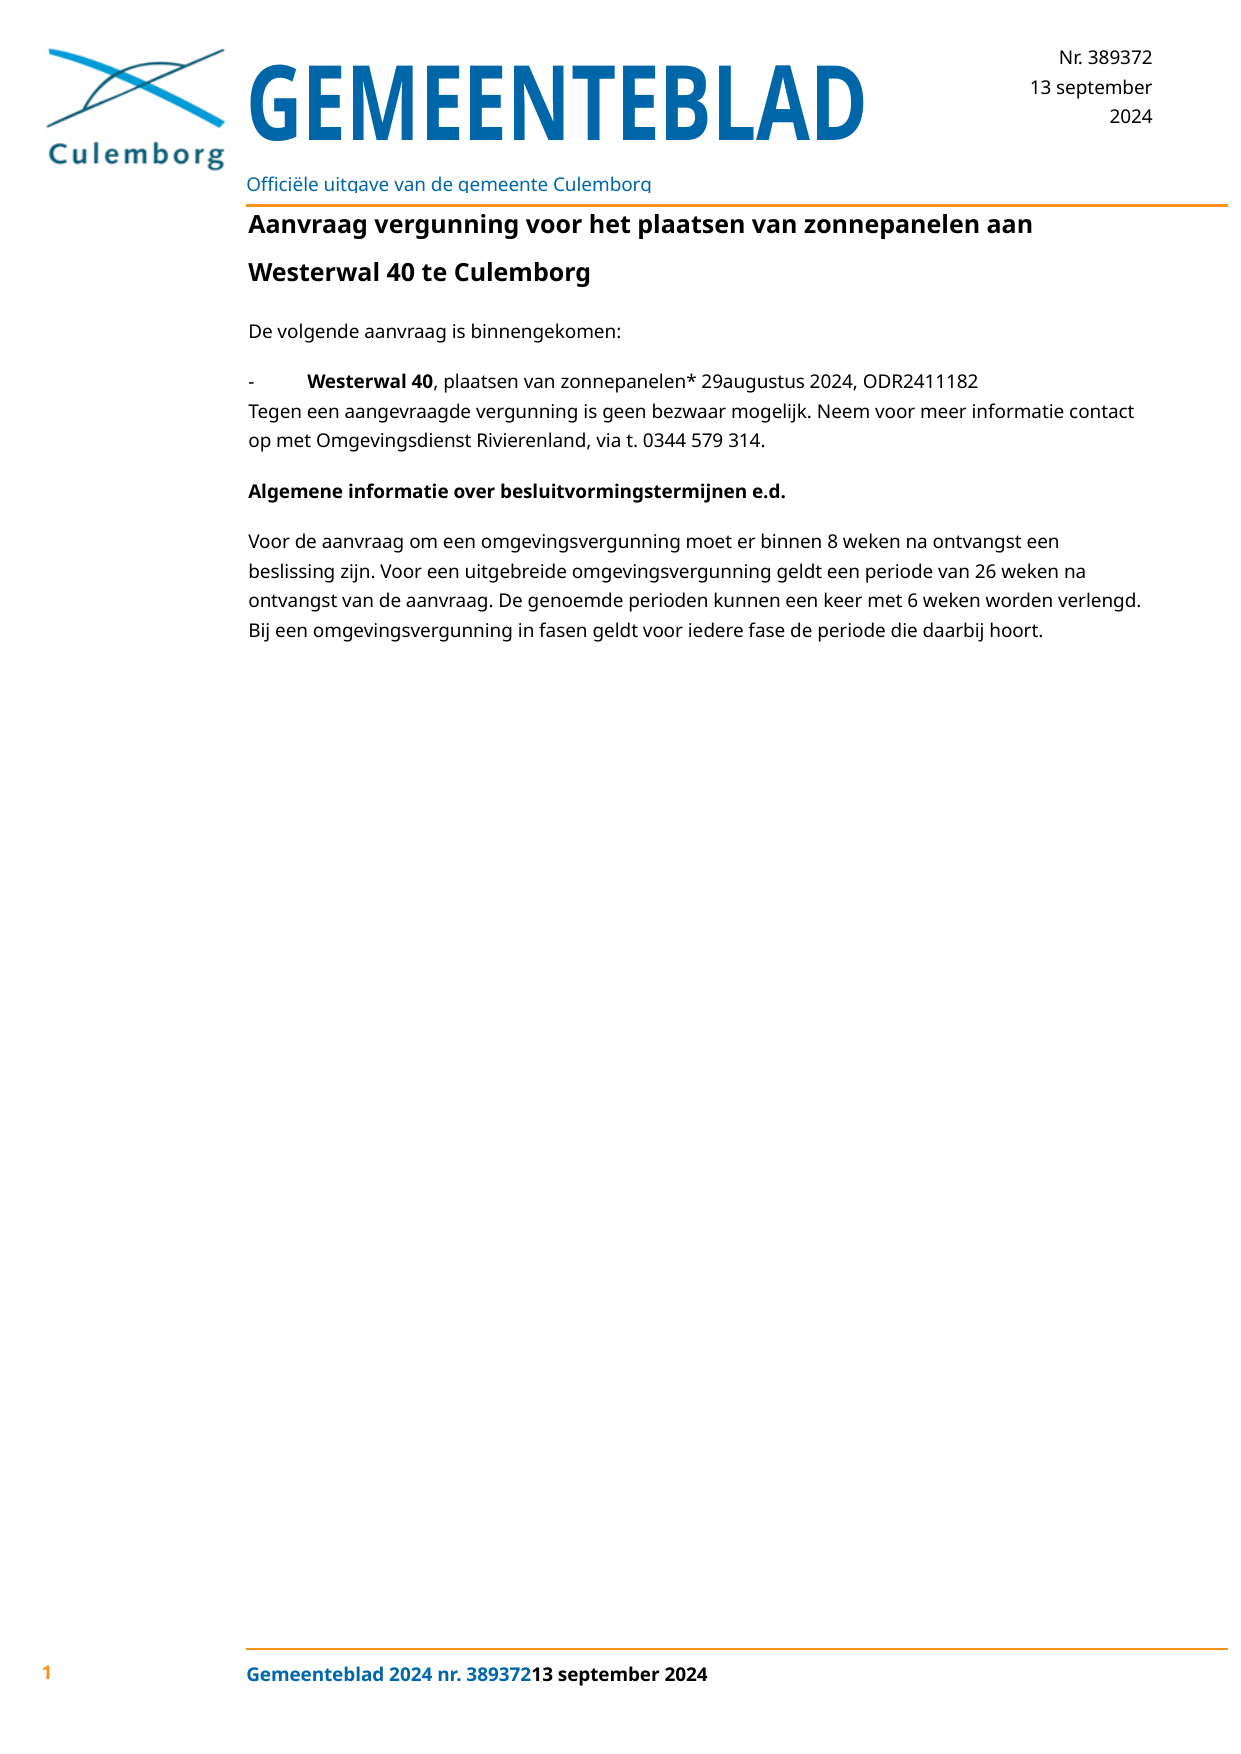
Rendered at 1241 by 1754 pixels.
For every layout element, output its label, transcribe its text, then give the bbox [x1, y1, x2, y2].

text Aanvraag vergunning voor het plaatsen van zonnepanelen aan Westerwal 40 te Culemborg [248, 207, 1152, 288]
picture [41, 47, 231, 172]
text Algemene informatie over besluitvormingstermijnen e.d. [248, 478, 1152, 504]
text Tegen een aangevraagde vergunning is geen bezwaar mogelijk. Neem voor meer informatie contact op met Omgevingsdienst Rivierenland, via t. 0344 579 314. [248, 398, 1152, 453]
list Westerwal 40, plaatsen van zonnepanelen* 29augustus 2024, ODR2411182 [248, 368, 1152, 394]
text Voor de aanvraag om een omgevingsvergunning moet er binnen 8 weken na ontvangst een beslissing zijn. Voor een uitgebreide omgevingsvergunning geldt een periode van 26 weken na ontvangst van de aanvraag. De genoemde perioden kunnen een keer met 6 weken worden verlengd. Bij een omgevingsvergunning in fasen geldt voor iedere fase de periode die daarbij hoort. [248, 528, 1152, 643]
text De volgende aanvraag is binnengekomen: [248, 318, 1152, 344]
